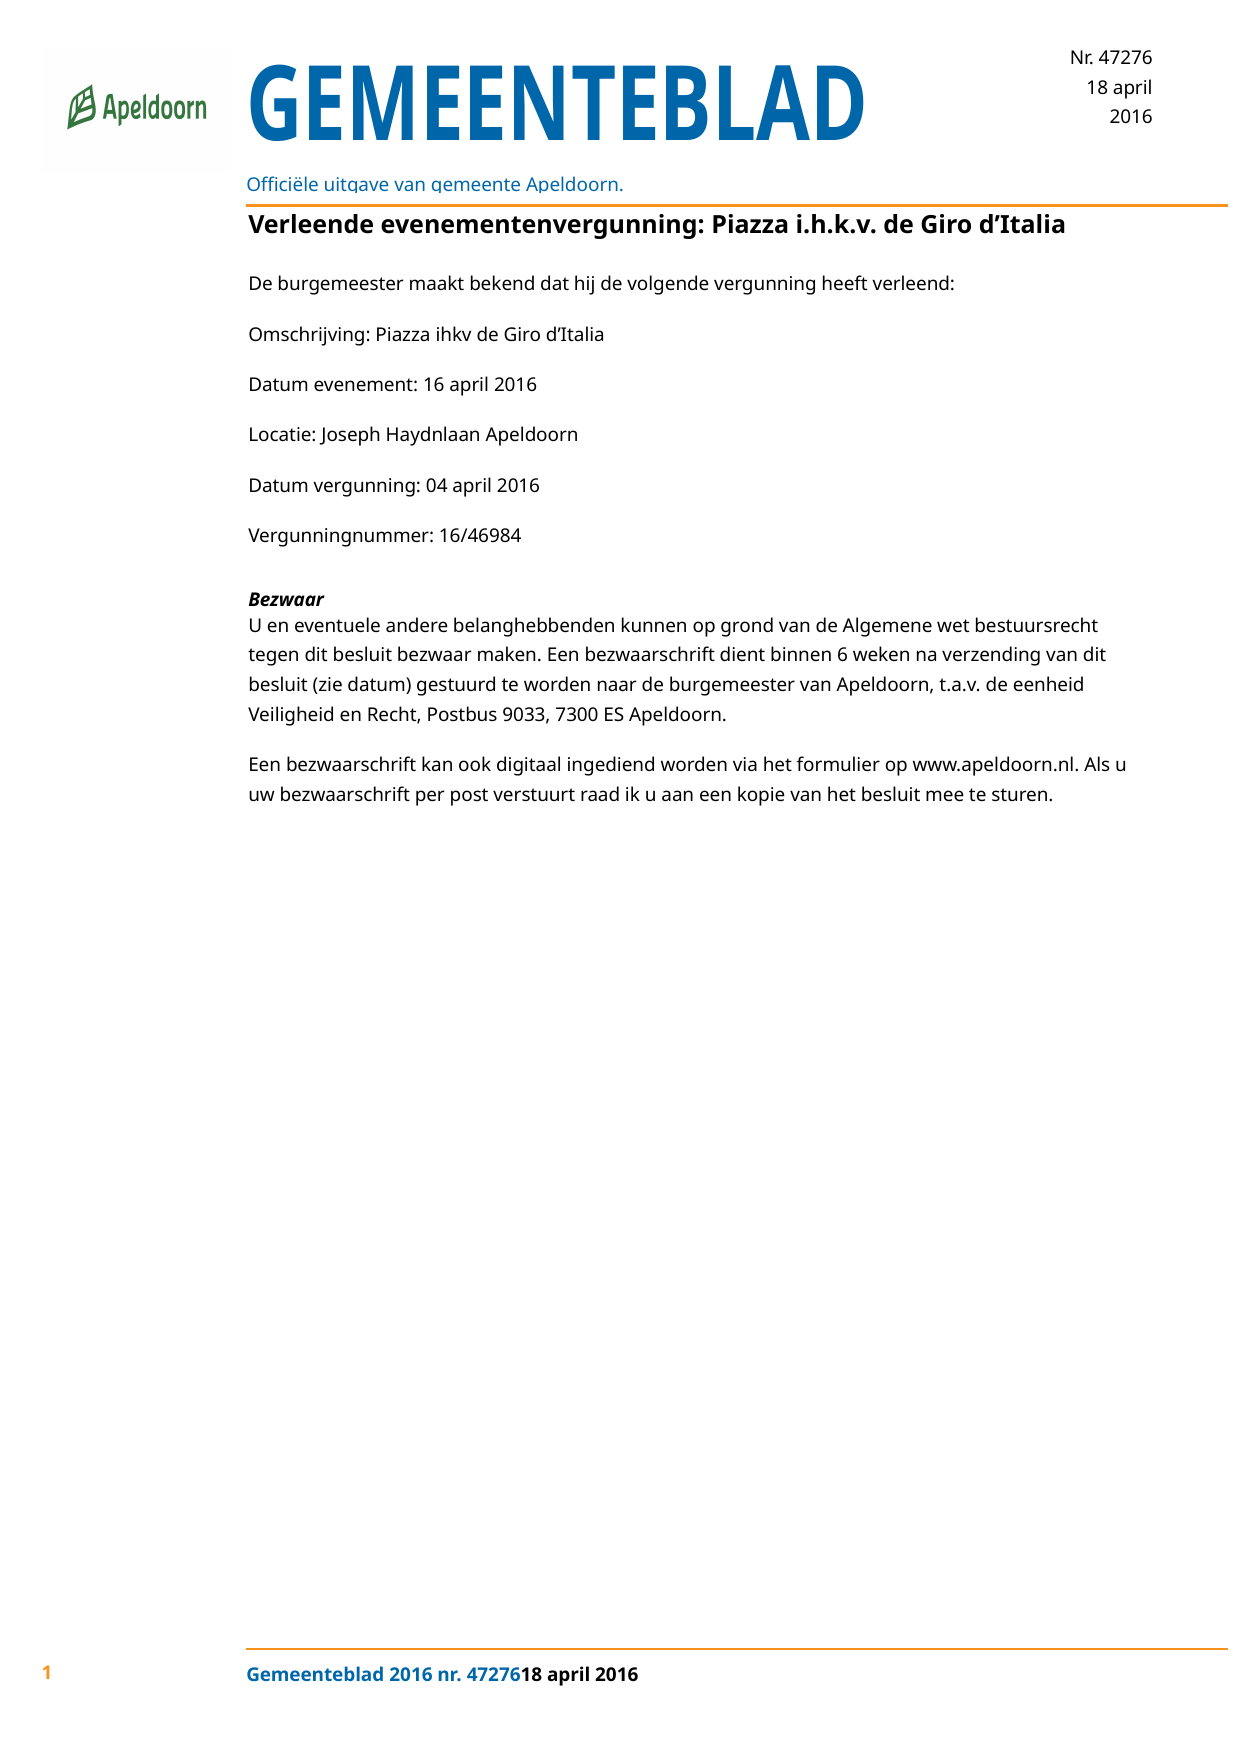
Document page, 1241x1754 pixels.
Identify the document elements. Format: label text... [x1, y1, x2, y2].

text De burgemeester maakt bekend dat hij de volgende vergunning heeft verleend: [248, 270, 1152, 296]
text U en eventuele andere belanghebbenden kunnen op grond van de Algemene wet bestuursrecht tegen dit besluit bezwaar maken. Een bezwaarschrift dient binnen 6 weken na verzending van dit besluit (zie datum) gestuurd te worden naar de burgemeester van Apeldoorn, t.a.v. de eenheid Veiligheid en Recht, Postbus 9033, 7300 ES Apeldoorn. [248, 612, 1152, 727]
picture [41, 47, 231, 172]
text Locatie: Joseph Haydnlaan Apeldoorn [248, 422, 1152, 447]
text Verleende evenementenvergunning: Piazza i.h.k.v. de Giro d’Italia [248, 207, 1152, 241]
text Omschrijving: Piazza ihkv de Giro d’Italia [248, 321, 1152, 346]
text Een bezwaarschrift kan ook digitaal ingediend worden via het formulier op www.apeldoorn.nl. Als u uw bezwaarschrift per post verstuurt raad ik u aan een kopie van het besluit mee te sturen. [248, 751, 1152, 807]
text Datum evenement: 16 april 2016 [248, 371, 1152, 397]
text Bezwaar [248, 586, 1152, 612]
text Datum vergunning: 04 april 2016 [248, 472, 1152, 498]
text Vergunningnummer: 16/46984 [248, 522, 1152, 548]
